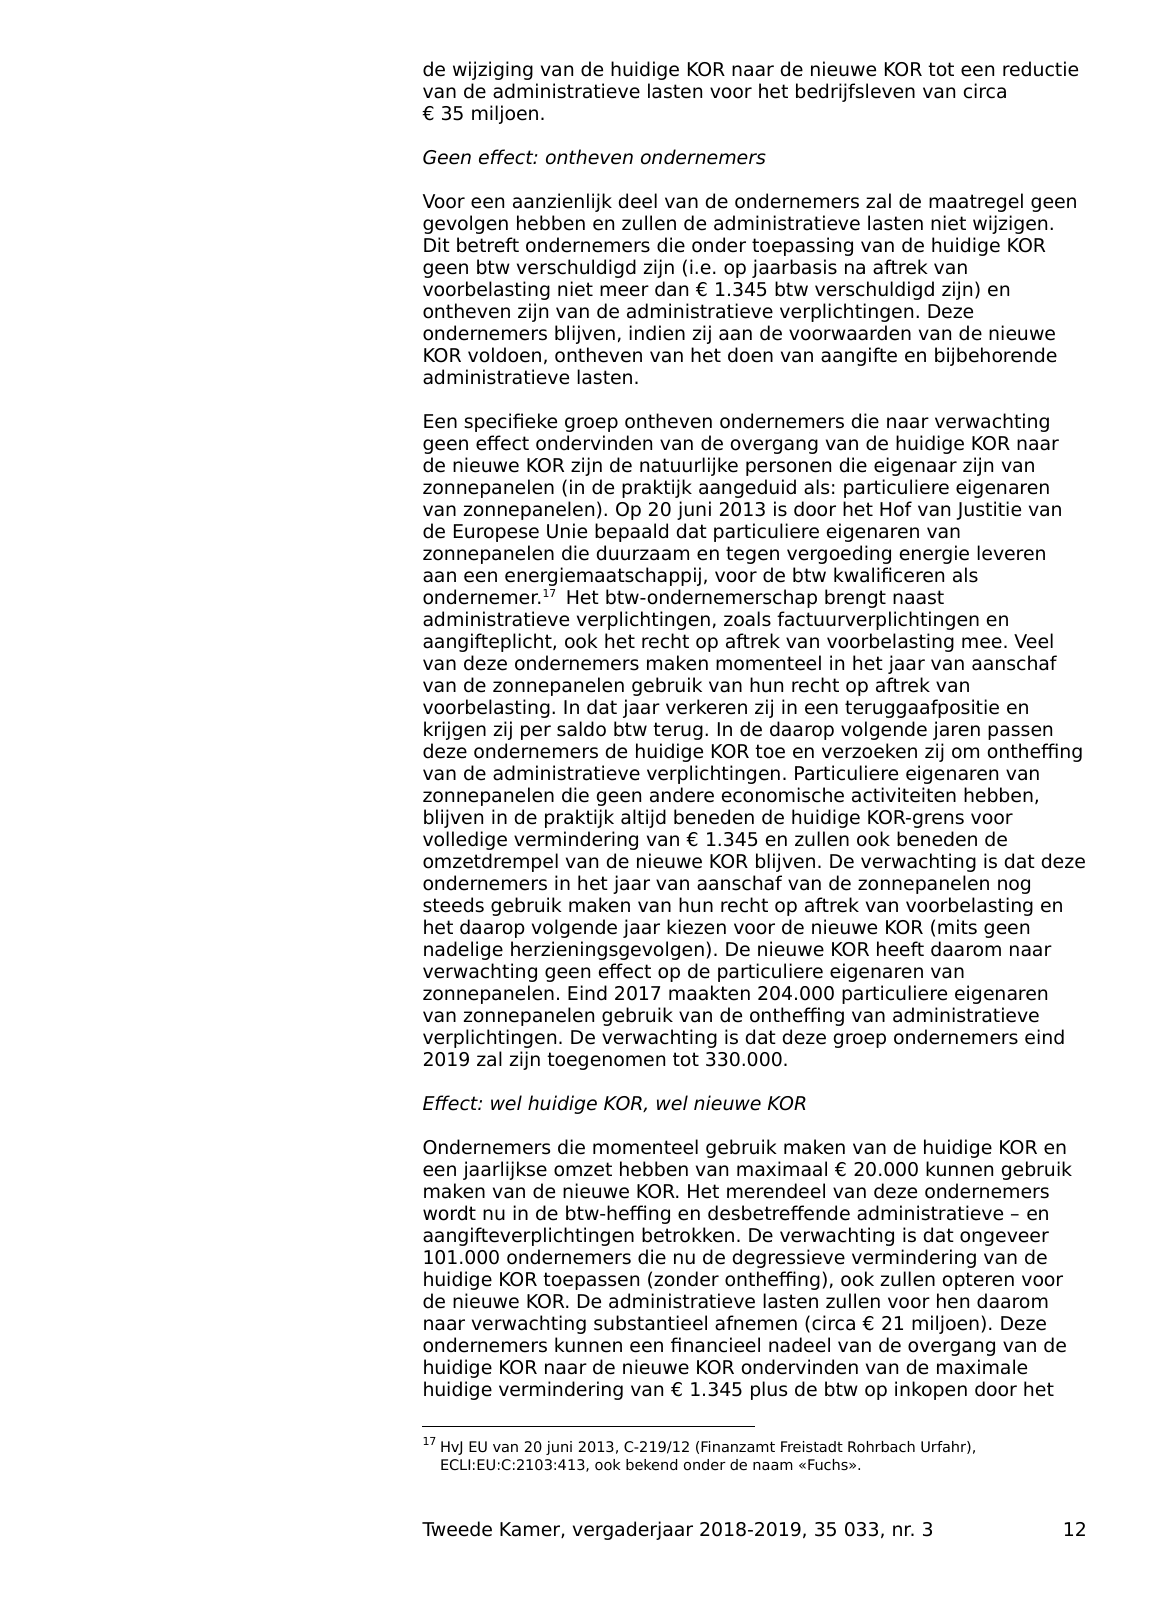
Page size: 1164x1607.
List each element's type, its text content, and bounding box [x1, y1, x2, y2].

subtitle Effect: wel huidige KOR, wel nieuwe KOR [422, 1093, 1087, 1115]
text Voor een aanzienlijk deel van de ondernemers zal de maatregel geen gevolgen hebben en zullen de administratieve lasten niet wijzigen. Dit betreft ondernemers die onder toepassing van de huidige KOR geen btw verschuldigd zijn (i.e. op jaarbasis na aftrek van voorbelasting niet meer dan € 1.345 btw verschuldigd zijn) en ontheven zijn van de administratieve verplichtingen. Deze ondernemers blijven, indien zij aan de voorwaarden van de nieuwe KOR voldoen, ontheven van het doen van aangifte en bijbehorende administratieve lasten. [422, 191, 1087, 389]
text Een specifieke groep ontheven ondernemers die naar verwachting geen effect ondervinden van de overgang van de huidige KOR naar de nieuwe KOR zijn de natuurlijke personen die eigenaar zijn van zonnepanelen (in de praktijk aangeduid als: particuliere eigenaren van zonnepanelen). Op 20 juni 2013 is door het Hof van Justitie van de Europese Unie bepaald dat particuliere eigenaren van zonnepanelen die duurzaam en tegen vergoeding energie leveren aan een energiemaatschappij, voor de btw kwalificeren als ondernemer. Het btw-ondernemerschap brengt naast administratieve verplichtingen, zoals factuurverplichtingen en aangifteplicht, ook het recht op aftrek van voorbelasting mee. Veel van deze ondernemers maken momenteel in het jaar van aanschaf van de zonnepanelen gebruik van hun recht op aftrek van voorbelasting. In dat jaar verkeren zij in een teruggaafpositie en krijgen zij per saldo btw terug. In de daarop volgende jaren passen deze ondernemers de huidige KOR toe en verzoeken zij om ontheffing van de administratieve verplichtingen. Particuliere eigenaren van zonnepanelen die geen andere economische activiteiten hebben, blijven in de praktijk altijd beneden de huidige KOR-grens voor volledige vermindering van € 1.345 en zullen ook beneden de omzetdrempel van de nieuwe KOR blijven. De verwachting is dat deze ondernemers in het jaar van aanschaf van de zonnepanelen nog steeds gebruik maken van hun recht op aftrek van voorbelasting en het daarop volgende jaar kiezen voor de nieuwe KOR (mits geen nadelige herzieningsgevolgen). De nieuwe KOR heeft daarom naar verwachting geen effect op de particuliere eigenaren van zonnepanelen. Eind 2017 maakten 204.000 particuliere eigenaren van zonnepanelen gebruik van de ontheffing van administratieve verplichtingen. De verwachting is dat deze groep ondernemers eind 2019 zal zijn toegenomen tot 330.000. [422, 411, 1087, 1071]
text de wijziging van de huidige KOR naar de nieuwe KOR tot een reductie van de administratieve lasten voor het bedrijfsleven van circa € 35 miljoen. [422, 59, 1087, 125]
text Ondernemers die momenteel gebruik maken van de huidige KOR en een jaarlijkse omzet hebben van maximaal € 20.000 kunnen gebruik maken van de nieuwe KOR. Het merendeel van deze ondernemers wordt nu in de btw-heffing en desbetreffende administratieve – en aangifteverplichtingen betrokken. De verwachting is dat ongeveer 101.000 ondernemers die nu de degressieve vermindering van de huidige KOR toepassen (zonder ontheffing), ook zullen opteren voor de nieuwe KOR. De administratieve lasten zullen voor hen daarom naar verwachting substantieel afnemen (circa € 21 miljoen). Deze ondernemers kunnen een financieel nadeel van de overgang van de huidige KOR naar de nieuwe KOR ondervinden van de maximale huidige vermindering van € 1.345 plus de btw op inkopen door het [422, 1137, 1087, 1401]
text HvJ EU van 20 juni 2013, C-219/12 (Finanzamt Freistadt Rohrbach Urfahr), ECLI:EU:C:2103:413, ook bekend onder de naam «Fuchs». [422, 1435, 1087, 1474]
subtitle Geen effect: ontheven ondernemers [422, 147, 1087, 169]
